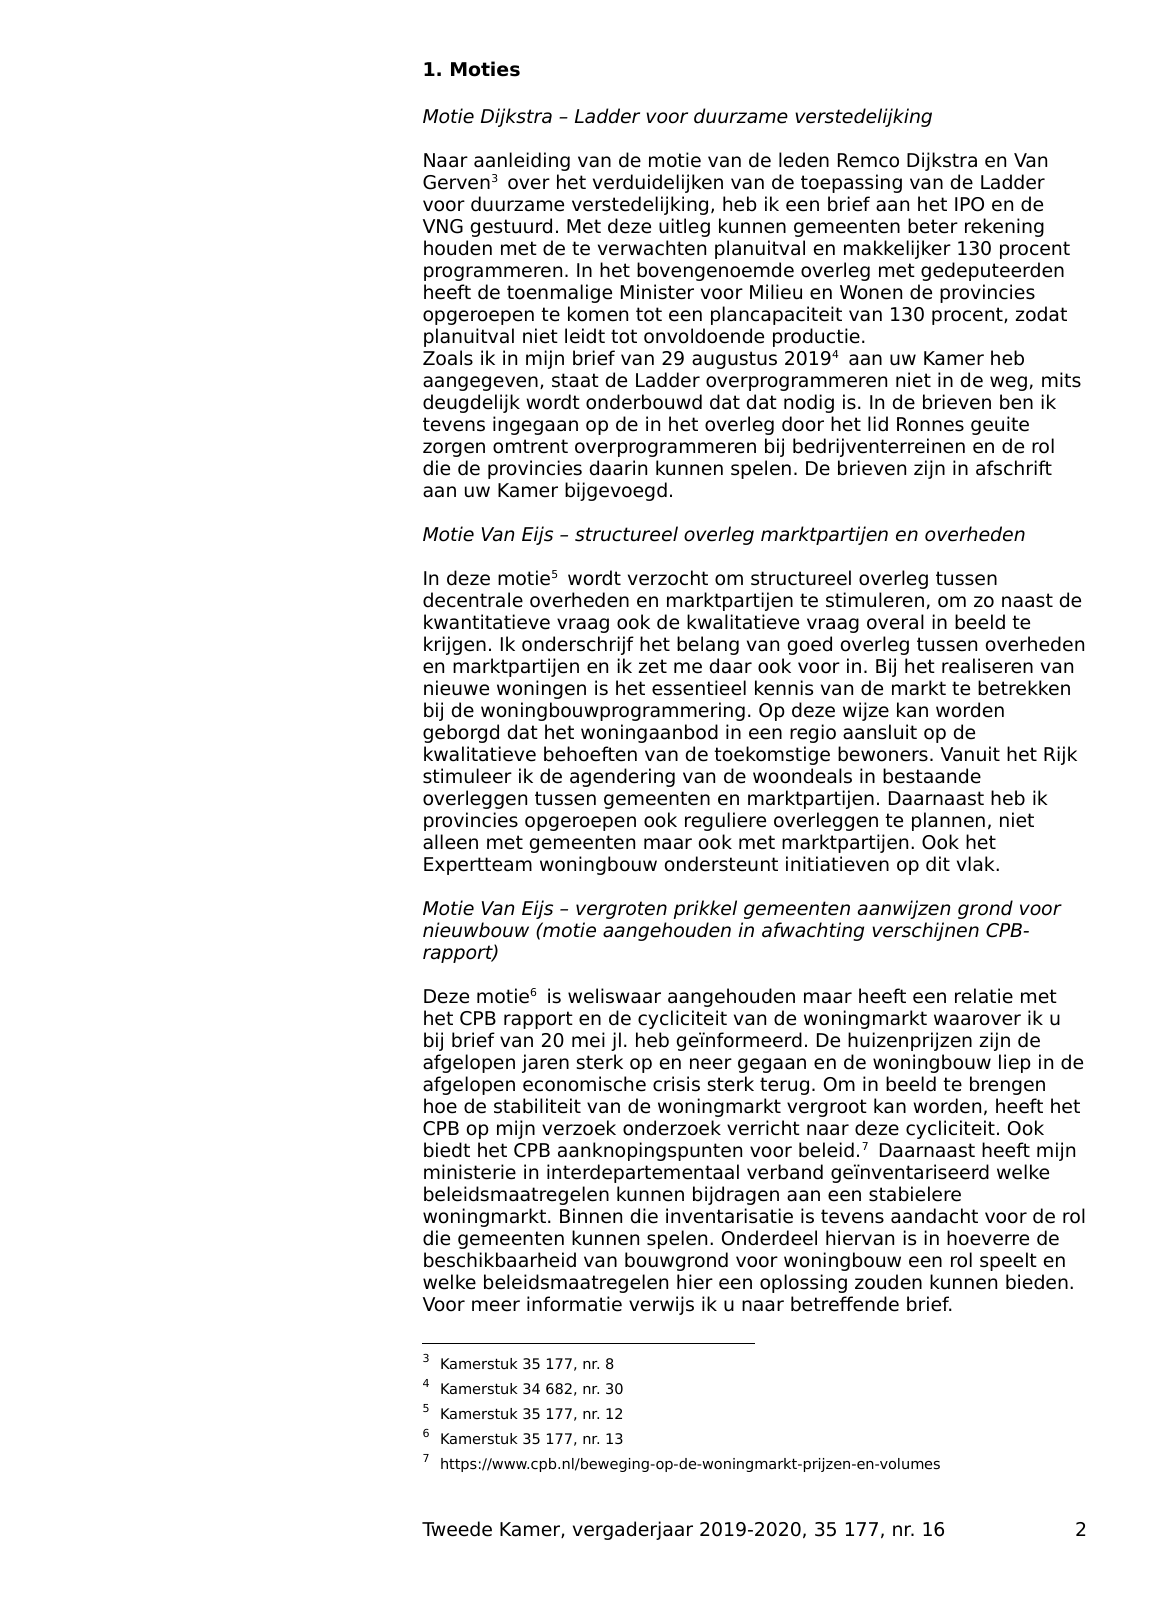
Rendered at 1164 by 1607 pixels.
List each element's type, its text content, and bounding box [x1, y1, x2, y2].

text Zoals ik in mijn brief van 29 augustus 2019 aan uw Kamer heb aangegeven, staat de Ladder overprogrammeren niet in de weg, mits deugdelijk wordt onderbouwd dat dat nodig is. In de brieven ben ik tevens ingegaan op de in het overleg door het lid Ronnes geuite zorgen omtrent overprogrammeren bij bedrijventerreinen en de rol die de provincies daarin kunnen spelen. De brieven zijn in afschrift aan uw Kamer bijgevoegd. [422, 348, 1087, 502]
text Kamerstuk 35 177, nr. 12 [422, 1402, 1087, 1424]
text In deze motie wordt verzocht om structureel overleg tussen decentrale overheden en marktpartijen te stimuleren, om zo naast de kwantitatieve vraag ook de kwalitatieve vraag overal in beeld te krijgen. Ik onderschrijf het belang van goed overleg tussen overheden en marktpartijen en ik zet me daar ook voor in. Bij het realiseren van nieuwe woningen is het essentieel kennis van de markt te betrekken bij de woningbouwprogrammering. Op deze wijze kan worden geborgd dat het woningaanbod in een regio aansluit op de kwalitatieve behoeften van de toekomstige bewoners. Vanuit het Rijk stimuleer ik de agendering van de woondeals in bestaande overleggen tussen gemeenten en marktpartijen. Daarnaast heb ik provincies opgeroepen ook reguliere overleggen te plannen, niet alleen met gemeenten maar ook met marktpartijen. Ook het Expertteam woningbouw ondersteunt initiatieven op dit vlak. [422, 568, 1087, 876]
subtitle Motie Van Eijs – vergroten prikkel gemeenten aanwijzen grond voor nieuwbouw (motie aangehouden in afwachting verschijnen CPB-rapport) [422, 898, 1087, 964]
subtitle Motie Van Eijs – structureel overleg marktpartijen en overheden [422, 524, 1087, 546]
text Naar aanleiding van de motie van de leden Remco Dijkstra en Van Gerven over het verduidelijken van de toepassing van de Ladder voor duurzame verstedelijking, heb ik een brief aan het IPO en de VNG gestuurd. Met deze uitleg kunnen gemeenten beter rekening houden met de te verwachten planuitval en makkelijker 130 procent programmeren. In het bovengenoemde overleg met gedeputeerden heeft de toenmalige Minister voor Milieu en Wonen de provincies opgeroepen te komen tot een plancapaciteit van 130 procent, zodat planuitval niet leidt tot onvoldoende productie. [422, 150, 1087, 348]
subtitle Motie Dijkstra – Ladder voor duurzame verstedelijking [422, 106, 1087, 128]
text https://www.cpb.nl/beweging-op-de-woningmarkt-prijzen-en-volumes [422, 1452, 1087, 1474]
text Kamerstuk 34 682, nr. 30 [422, 1377, 1087, 1399]
subtitle 1. Moties [422, 59, 1087, 81]
text Deze motie is weliswaar aangehouden maar heeft een relatie met het CPB rapport en de cycliciteit van de woningmarkt waarover ik u bij brief van 20 mei jl. heb geïnformeerd. De huizenprijzen zijn de afgelopen jaren sterk op en neer gegaan en de woningbouw liep in de afgelopen economische crisis sterk terug. Om in beeld te brengen hoe de stabiliteit van de woningmarkt vergroot kan worden, heeft het CPB op mijn verzoek onderzoek verricht naar deze cycliciteit. Ook biedt het CPB aanknopingspunten voor beleid. Daarnaast heeft mijn ministerie in interdepartementaal verband geïnventariseerd welke beleidsmaatregelen kunnen bijdragen aan een stabielere woningmarkt. Binnen die inventarisatie is tevens aandacht voor de rol die gemeenten kunnen spelen. Onderdeel hiervan is in hoeverre de beschikbaarheid van bouwgrond voor woningbouw een rol speelt en welke beleidsmaatregelen hier een oplossing zouden kunnen bieden. Voor meer informatie verwijs ik u naar betreffende brief. [422, 986, 1087, 1316]
text Kamerstuk 35 177, nr. 13 [422, 1427, 1087, 1449]
text Kamerstuk 35 177, nr. 8 [422, 1352, 1087, 1374]
